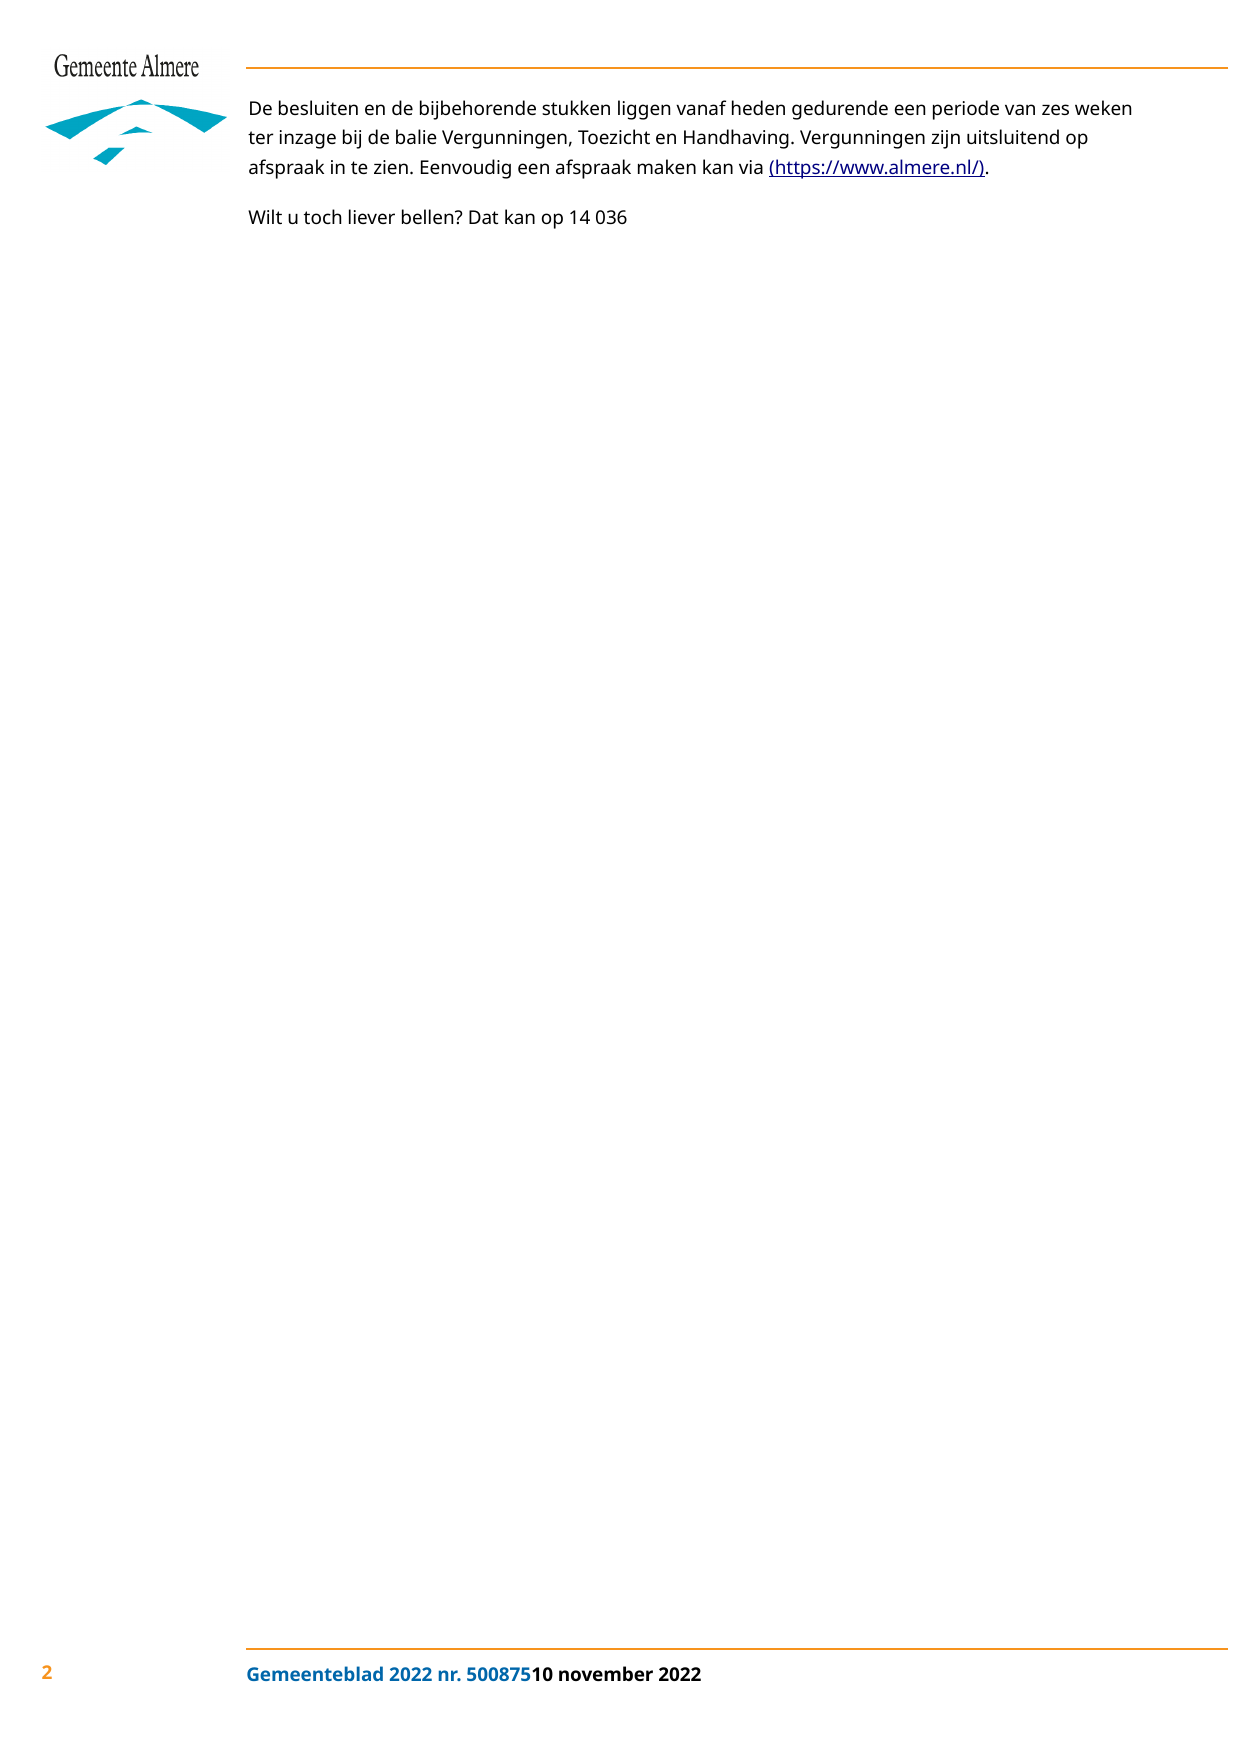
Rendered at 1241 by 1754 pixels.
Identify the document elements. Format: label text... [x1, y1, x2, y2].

picture [41, 47, 231, 172]
text De besluiten en de bijbehorende stukken liggen vanaf heden gedurende een periode van zes weken ter inzage bij de balie Vergunningen, Toezicht en Handhaving. Vergunningen zijn uitsluitend op afspraak in te zien. Eenvoudig een afspraak maken kan via (https://www.almere.nl/). [248, 95, 1152, 180]
text Wilt u toch liever bellen? Dat kan op 14 036 [248, 204, 1152, 230]
